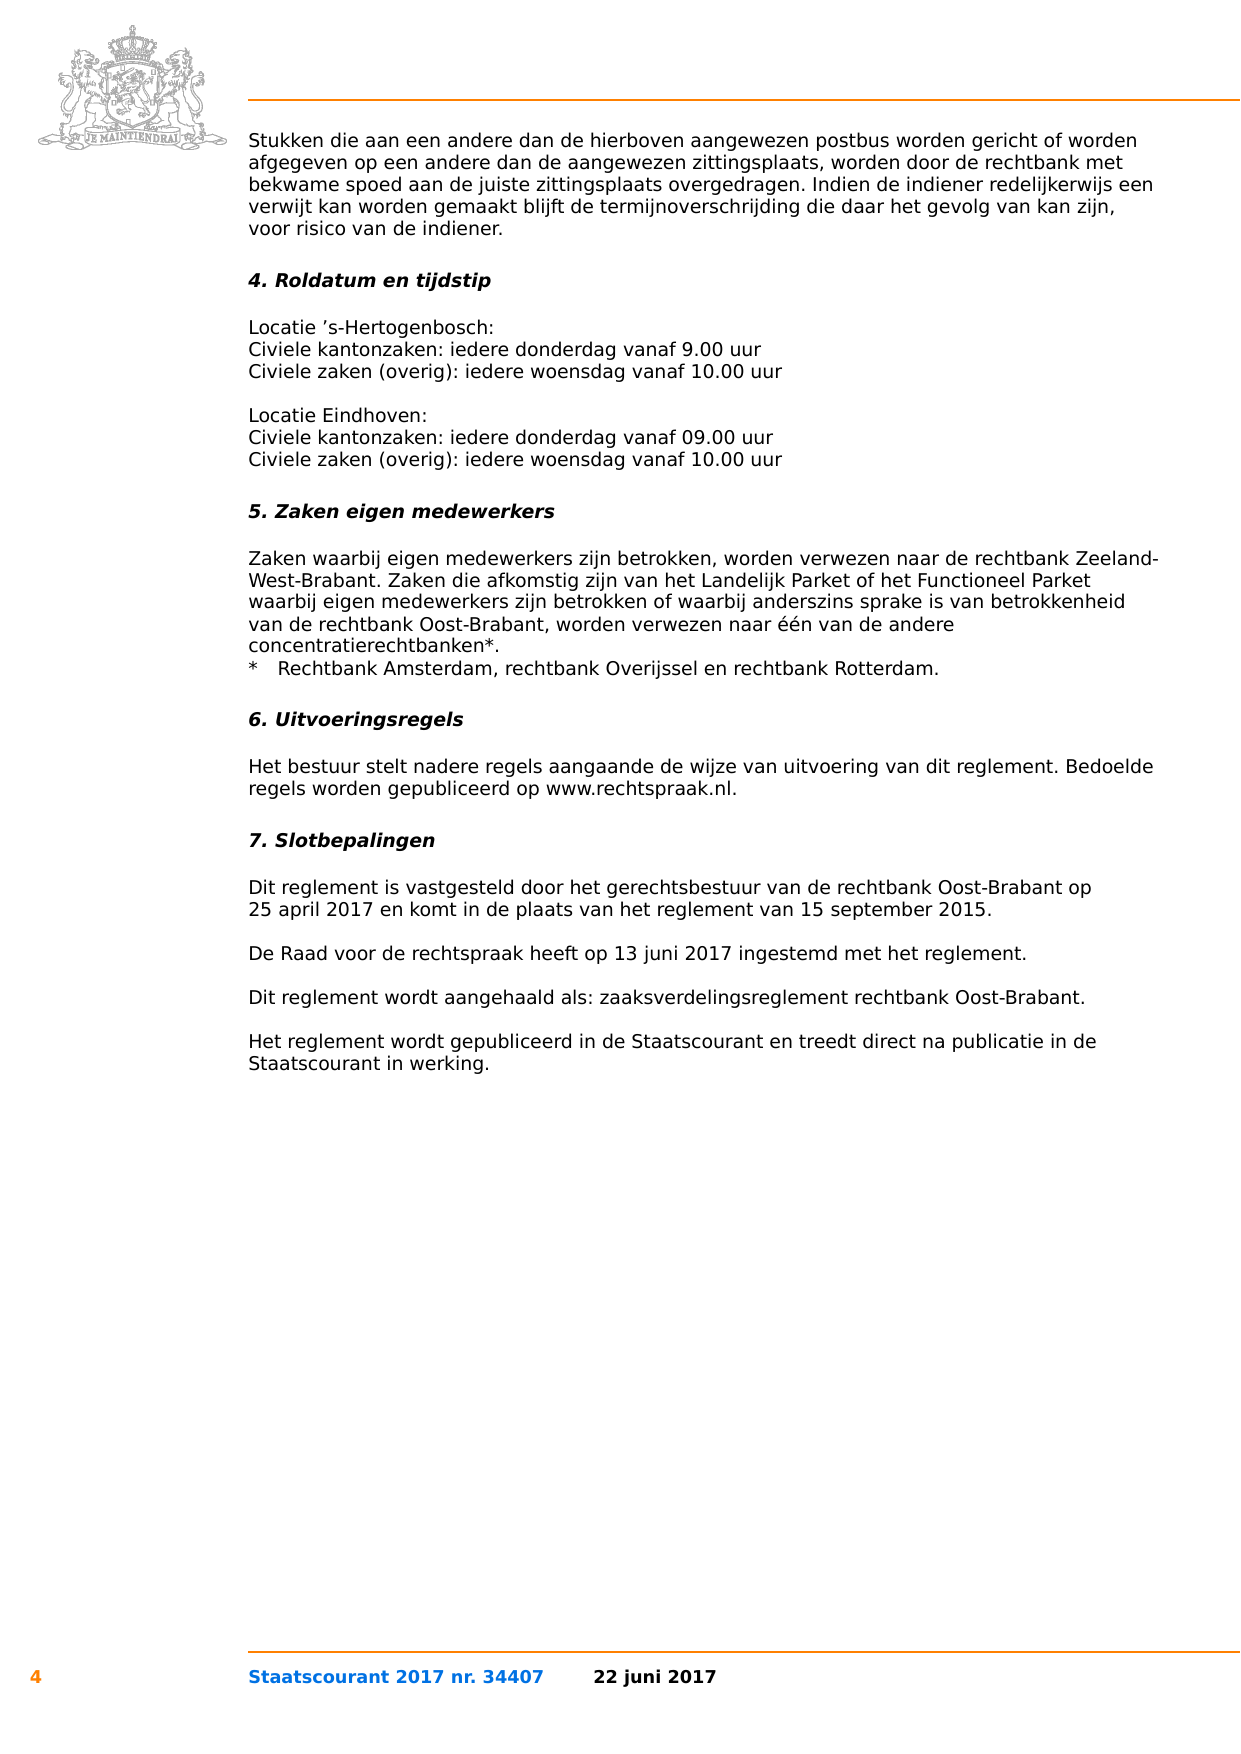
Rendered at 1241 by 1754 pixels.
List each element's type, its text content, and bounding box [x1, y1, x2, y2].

text Dit reglement is vastgesteld door het gerechtsbestuur van de rechtbank Oost-Brabant op 25 april 2017 en komt in de plaats van het reglement van 15 september 2015. [248, 877, 1163, 921]
text Zaken waarbij eigen medewerkers zijn betrokken, worden verwezen naar de rechtbank Zeeland-West-Brabant. Zaken die afkomstig zijn van het Landelijk Parket of het Functioneel Parket waarbij eigen medewerkers zijn betrokken of waarbij anderszins sprake is van betrokkenheid van de rechtbank Oost-Brabant, worden verwezen naar één van de andere concentratierechtbanken*. [248, 547, 1163, 657]
subtitle 4. Roldatum en tijdstip [248, 270, 1163, 292]
text Locatie Eindhoven: [248, 404, 1163, 427]
text * Rechtbank Amsterdam, rechtbank Overijssel en rechtbank Rotterdam. [248, 657, 1163, 679]
text Civiele zaken (overig): iedere woensdag vanaf 10.00 uur [248, 448, 1163, 471]
text Stukken die aan een andere dan de hierboven aangewezen postbus worden gericht of worden afgegeven op een andere dan de aangewezen zittingsplaats, worden door de rechtbank met bekwame spoed aan de juiste zittingsplaats overgedragen. Indien de indiener redelijkerwijs een verwijt kan worden gemaakt blijft de termijnoverschrijding die daar het gevolg van kan zijn, voor risico van de indiener. [248, 130, 1163, 240]
text Het bestuur stelt nadere regels aangaande de wijze van uitvoering van dit reglement. Bedoelde regels worden gepubliceerd op www.rechtspraak.nl. [248, 756, 1163, 800]
text Locatie ’s-Hertogenbosch: [248, 317, 1163, 339]
subtitle 5. Zaken eigen medewerkers [248, 501, 1163, 522]
text Civiele kantonzaken: iedere donderdag vanaf 09.00 uur [248, 427, 1163, 448]
text Civiele kantonzaken: iedere donderdag vanaf 9.00 uur [248, 339, 1163, 361]
picture [38, 25, 227, 150]
text Dit reglement wordt aangehaald als: zaaksverdelingsreglement rechtbank Oost-Brabant. [248, 987, 1163, 1009]
subtitle 6. Uitvoeringsregels [248, 709, 1163, 731]
text Civiele zaken (overig): iedere woensdag vanaf 10.00 uur [248, 361, 1163, 383]
subtitle 7. Slotbepalingen [248, 830, 1163, 852]
text Het reglement wordt gepubliceerd in de Staatscourant en treedt direct na publicatie in de Staatscourant in werking. [248, 1031, 1163, 1075]
text De Raad voor de rechtspraak heeft op 13 juni 2017 ingestemd met het reglement. [248, 943, 1163, 965]
